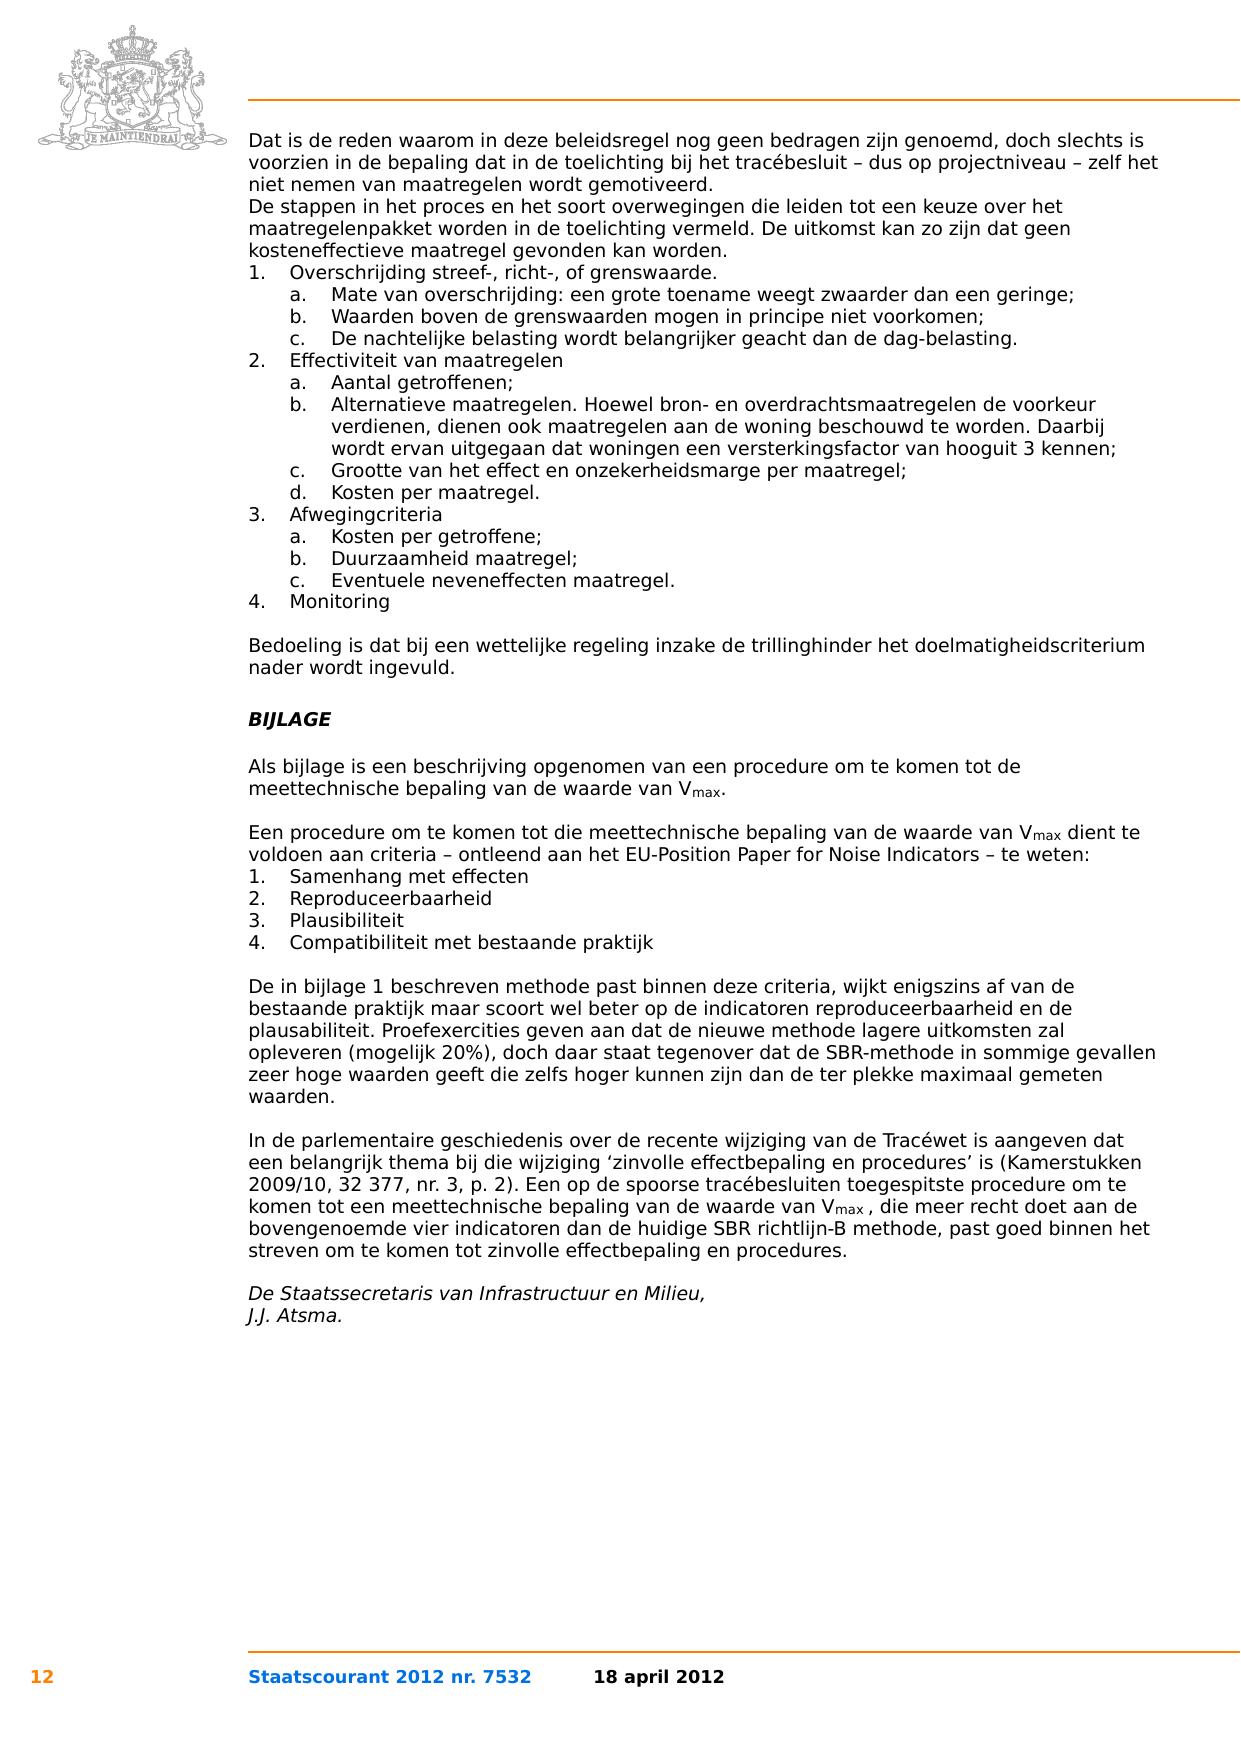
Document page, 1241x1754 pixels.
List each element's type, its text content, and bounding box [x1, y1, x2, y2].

text b. Duurzaamheid maatregel; [289, 547, 1163, 569]
picture [38, 25, 227, 150]
text a. Aantal getroffenen; [289, 372, 1163, 394]
text Bedoeling is dat bij een wettelijke regeling inzake de trillinghinder het doelmatigheidscriterium nader wordt ingevuld. [248, 635, 1163, 679]
text De stappen in het proces en het soort overwegingen die leiden tot een keuze over het maatregelenpakket worden in de toelichting vermeld. De uitkomst kan zo zijn dat geen kosteneffectieve maatregel gevonden kan worden. [248, 196, 1163, 262]
text 2. Effectiviteit van maatregelen [248, 350, 1163, 372]
text b. Alternatieve maatregelen. Hoewel bron- en overdrachtsmaatregelen de voorkeur verdienen, dienen ook maatregelen aan de woning beschouwd te worden. Daarbij wordt ervan uitgegaan dat woningen een versterkingsfactor van hooguit 3 kennen; [289, 394, 1163, 459]
text d. Kosten per maatregel. [289, 482, 1163, 503]
text De in bijlage 1 beschreven methode past binnen deze criteria, wijkt enigszins af van de bestaande praktijk maar scoort wel beter op de indicatoren reproduceerbaarheid en de plausabiliteit. Proefexercities geven aan dat de nieuwe methode lagere uitkomsten zal opleveren (mogelijk 20%), doch daar staat tegenover dat de SBR-methode in sommige gevallen zeer hoge waarden geeft die zelfs hoger kunnen zijn dan de ter plekke maximaal gemeten waarden. [248, 976, 1163, 1108]
text a. Kosten per getroffene; [289, 526, 1163, 547]
subtitle BIJLAGE [248, 709, 1163, 731]
text 1. Samenhang met effecten [248, 866, 1163, 888]
text c. Eventuele neveneffecten maatregel. [289, 569, 1163, 591]
text In de parlementaire geschiedenis over de recente wijziging van de Tracéwet is aangeven dat een belangrijk thema bij die wijziging ‘zinvolle effectbepaling en procedures’ is (Kamerstukken 2009/10, 32 377, nr. 3, p. 2). Een op de spoorse tracébesluiten toegespitste procedure om te komen tot een meettechnische bepaling van de waarde van Vmax , die meer recht doet aan de bovengenoemde vier indicatoren dan de huidige SBR richtlijn-B methode, past goed binnen het streven om te komen tot zinvolle effectbepaling en procedures. [248, 1129, 1163, 1261]
text 4. Compatibiliteit met bestaande praktijk [248, 932, 1163, 954]
text Dat is de reden waarom in deze beleidsregel nog geen bedragen zijn genoemd, doch slechts is voorzien in de bepaling dat in de toelichting bij het tracébesluit – dus op projectniveau – zelf het niet nemen van maatregelen wordt gemotiveerd. [248, 130, 1163, 196]
text 2. Reproduceerbaarheid [248, 888, 1163, 910]
text 1. Overschrijding streef-, richt-, of grenswaarde. [248, 262, 1163, 284]
text De Staatssecretaris van Infrastructuur en Milieu, J.J. Atsma. [248, 1283, 1163, 1327]
text c. Grootte van het effect en onzekerheidsmarge per maatregel; [289, 459, 1163, 482]
text 4. Monitoring [248, 591, 1163, 613]
text Als bijlage is een beschrijving opgenomen van een procedure om te komen tot de meettechnische bepaling van de waarde van Vmax. [248, 756, 1163, 800]
text b. Waarden boven de grenswaarden mogen in principe niet voorkomen; [289, 306, 1163, 328]
text 3. Plausibiliteit [248, 910, 1163, 932]
text a. Mate van overschrijding: een grote toename weegt zwaarder dan een geringe; [289, 284, 1163, 306]
text 3. Afwegingcriteria [248, 503, 1163, 526]
text Een procedure om te komen tot die meettechnische bepaling van de waarde van Vmax dient te voldoen aan criteria – ontleend aan het EU-Position Paper for Noise Indicators – te weten: [248, 822, 1163, 866]
text c. De nachtelijke belasting wordt belangrijker geacht dan de dag-belasting. [289, 328, 1163, 350]
